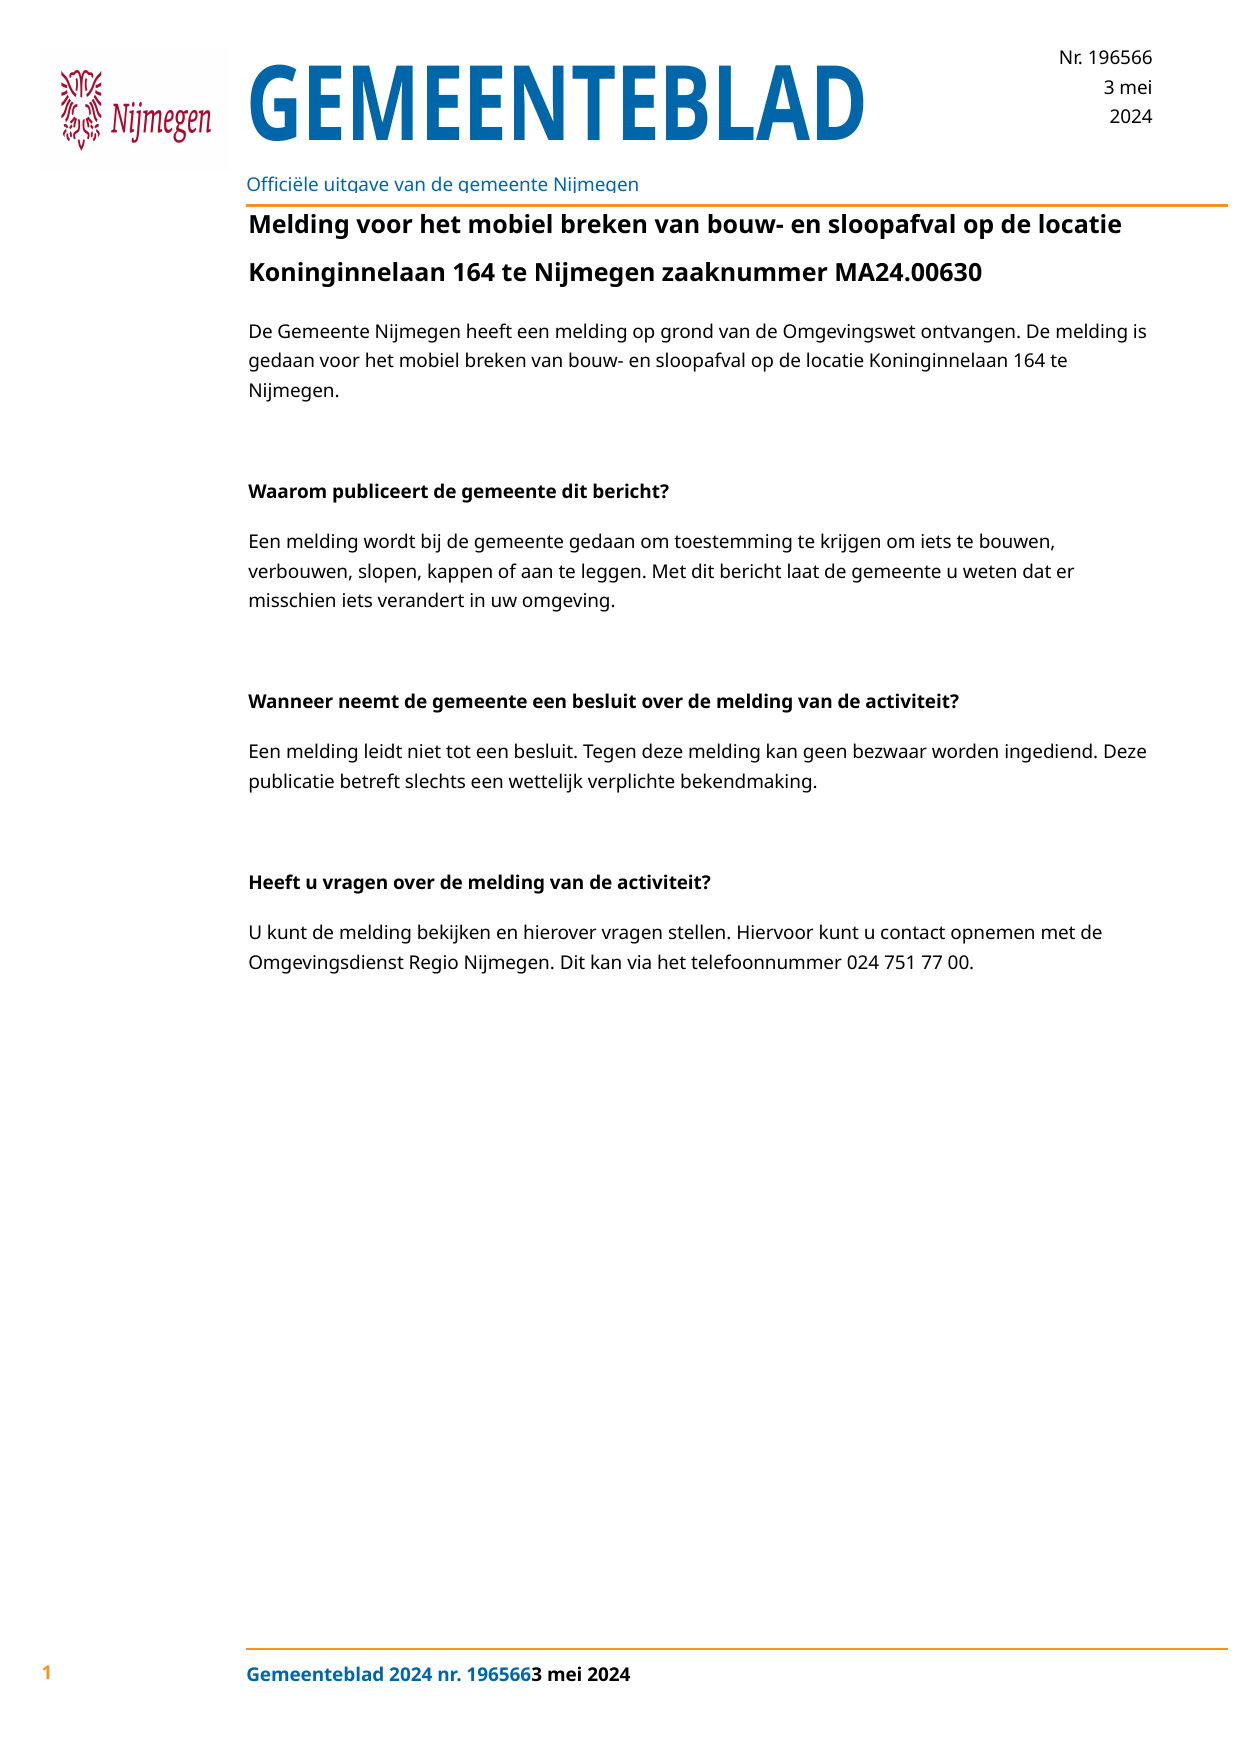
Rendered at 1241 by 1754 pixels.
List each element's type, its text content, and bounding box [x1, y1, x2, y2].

text U kunt de melding bekijken en hierover vragen stellen. Hiervoor kunt u contact opnemen met de Omgevingsdienst Regio Nijmegen. Dit kan via het telefoonnummer 024 751 77 00. [248, 919, 1152, 975]
text Een melding wordt bij de gemeente gedaan om toestemming te krijgen om iets te bouwen, verbouwen, slopen, kappen of aan te leggen. Met dit bericht laat de gemeente u weten dat er misschien iets verandert in uw omgeving. [248, 528, 1152, 613]
text Melding voor het mobiel breken van bouw- en sloopafval op de locatie Koninginnelaan 164 te Nijmegen zaaknummer MA24.00630 [248, 207, 1152, 288]
text De Gemeente Nijmegen heeft een melding op grond van de Omgevingswet ontvangen. De melding is gedaan voor het mobiel breken van bouw- en sloopafval op de locatie Koninginnelaan 164 te Nijmegen. [248, 318, 1152, 403]
text Wanneer neemt de gemeente een besluit over de melding van de activiteit? [248, 688, 1152, 714]
text Heeft u vragen over de melding van de activiteit? [248, 869, 1152, 895]
text Een melding leidt niet tot een besluit. Tegen deze melding kan geen bezwaar worden ingediend. Deze publicatie betreft slechts een wettelijk verplichte bekendmaking. [248, 739, 1152, 794]
text Waarom publiceert de gemeente dit bericht? [248, 478, 1152, 504]
picture [41, 47, 231, 172]
